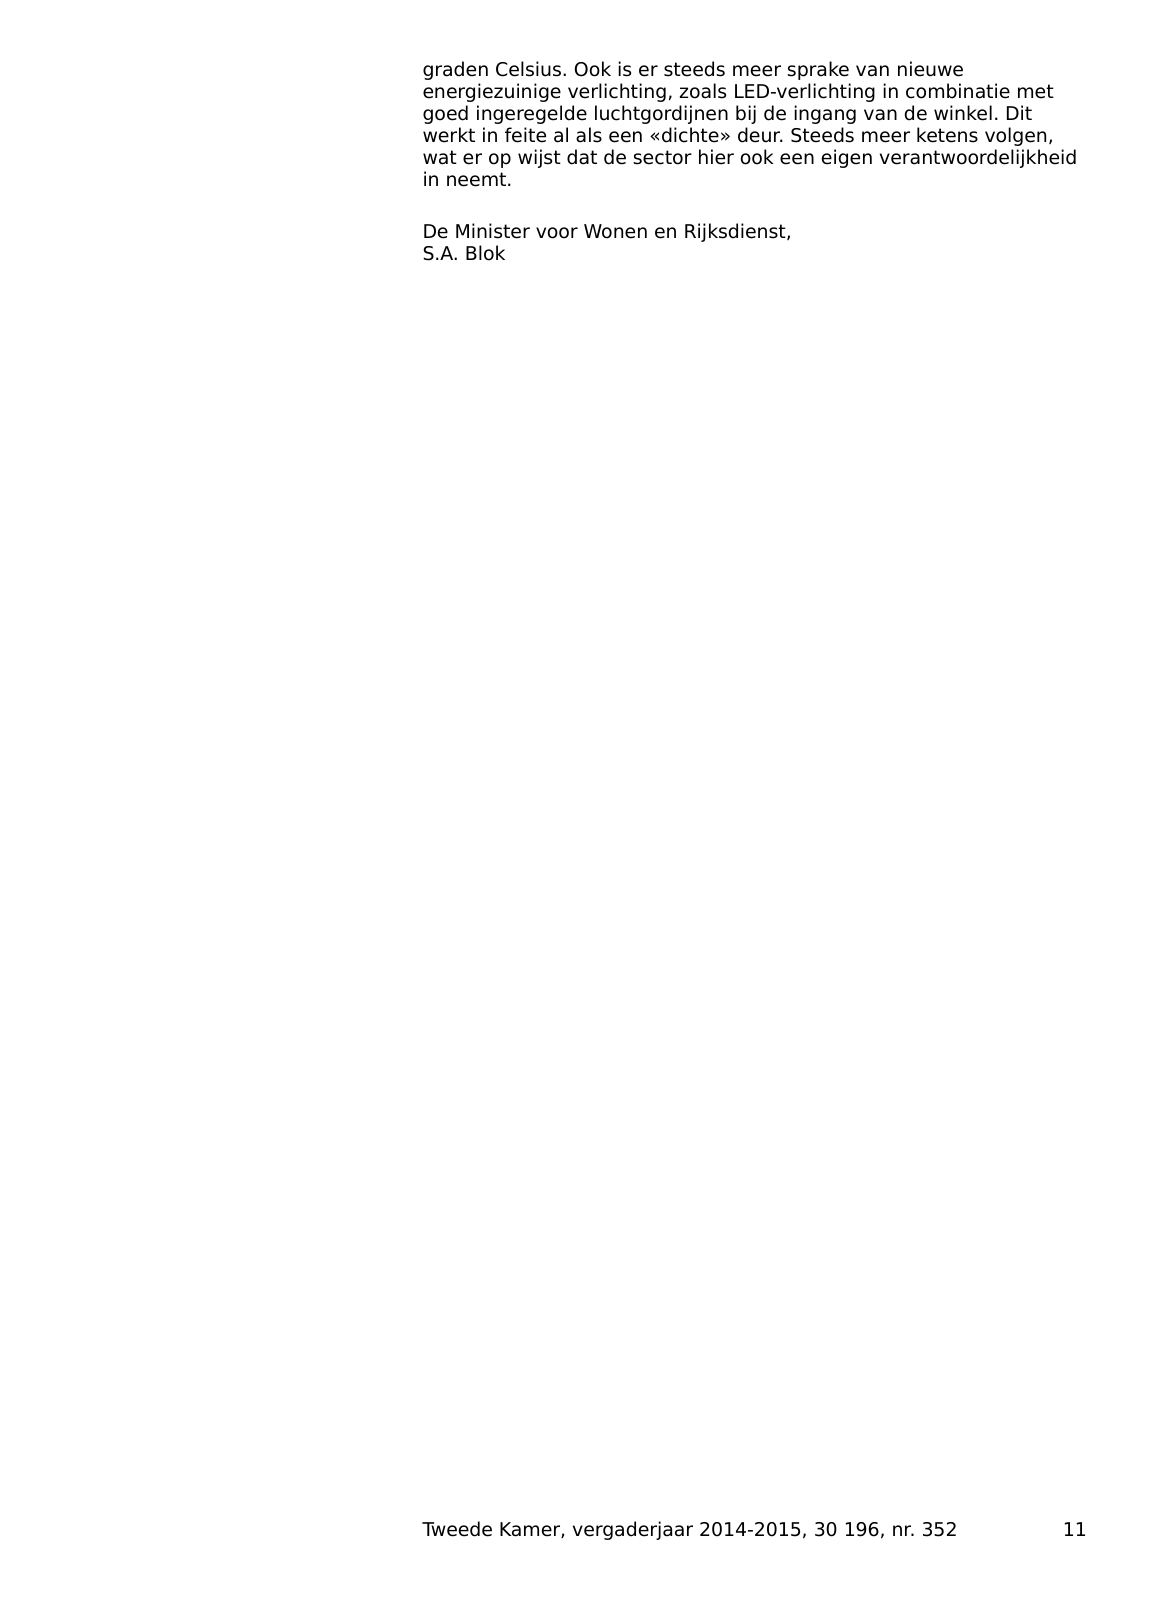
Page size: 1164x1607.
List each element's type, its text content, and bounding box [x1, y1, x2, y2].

text De Minister voor Wonen en Rijksdienst, S.A. Blok [422, 221, 1087, 265]
text graden Celsius. Ook is er steeds meer sprake van nieuwe energiezuinige verlichting, zoals LED-verlichting in combinatie met goed ingeregelde luchtgordijnen bij de ingang van de winkel. Dit werkt in feite al als een «dichte» deur. Steeds meer ketens volgen, wat er op wijst dat de sector hier ook een eigen verantwoordelijkheid in neemt. [422, 59, 1087, 191]
